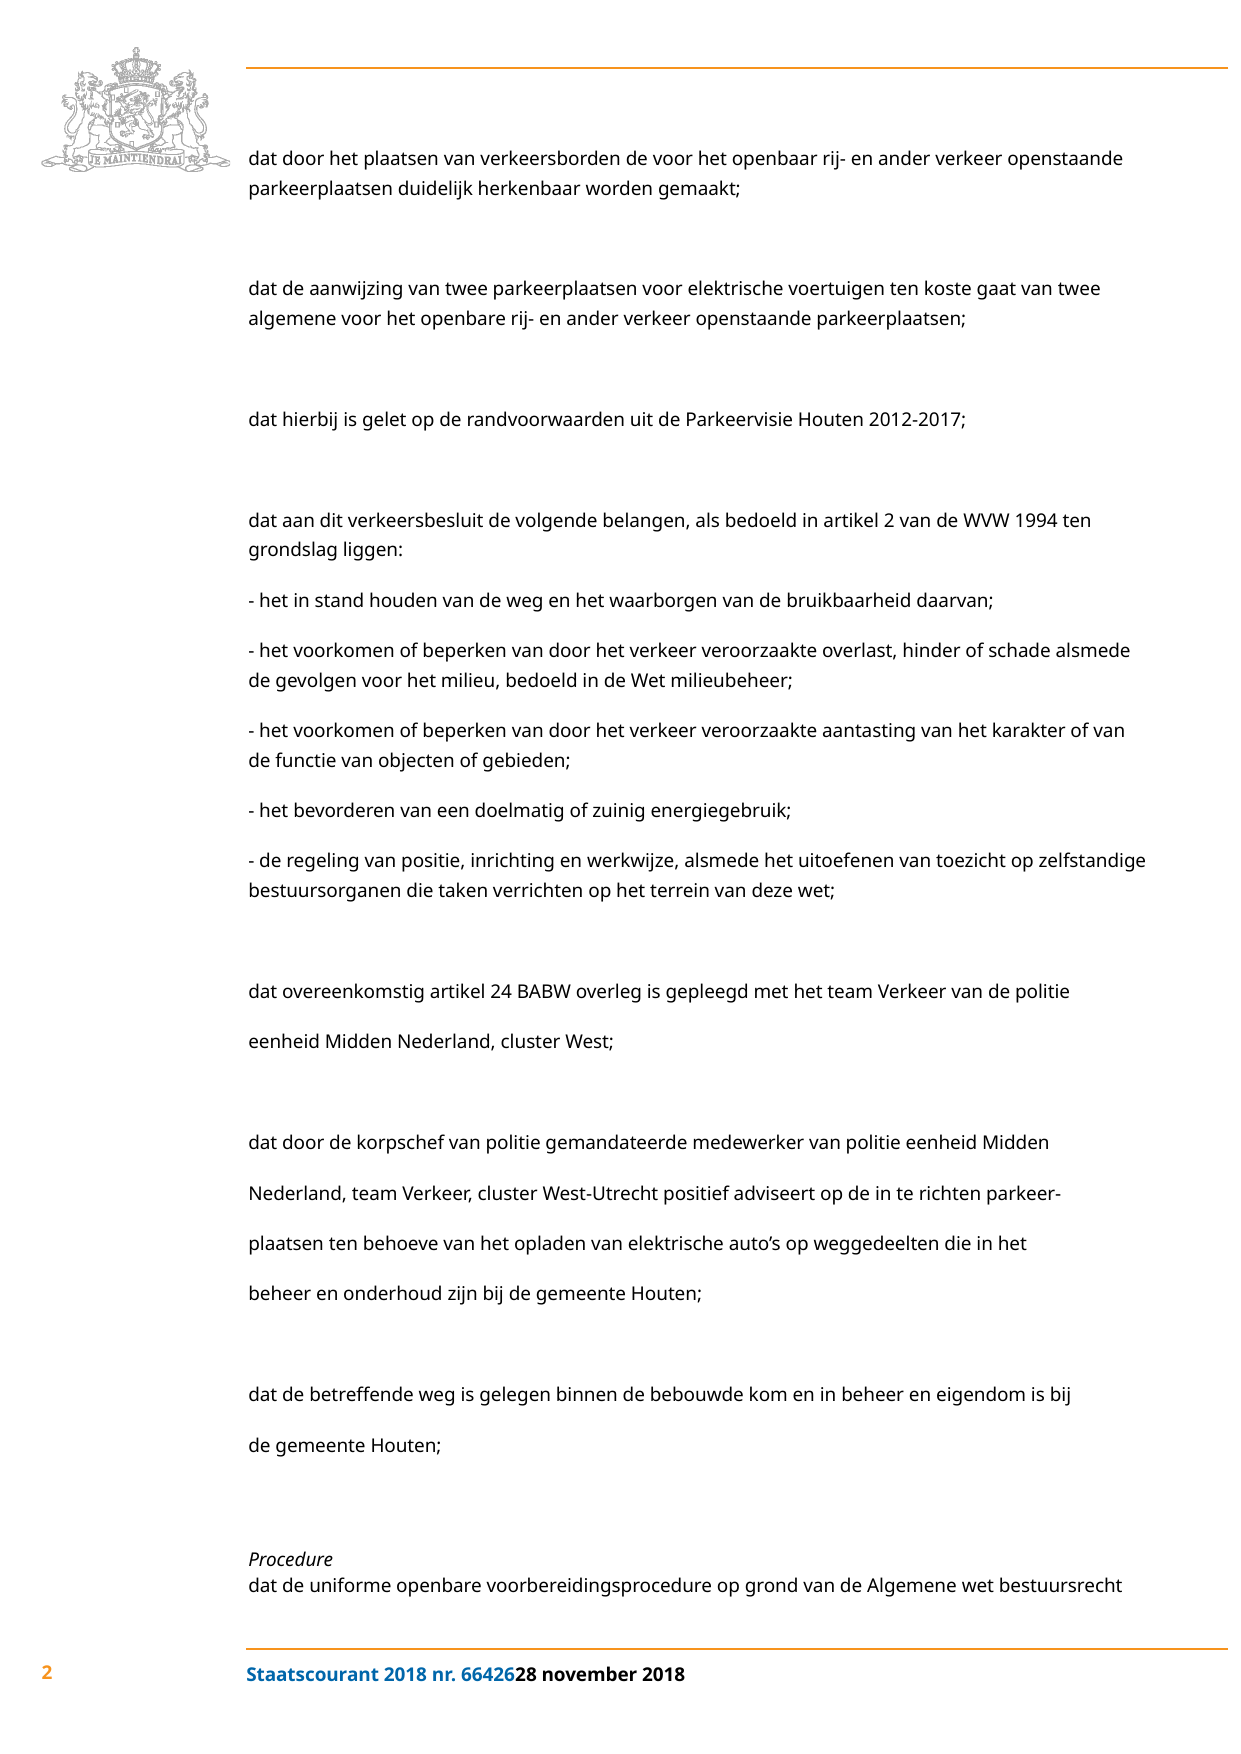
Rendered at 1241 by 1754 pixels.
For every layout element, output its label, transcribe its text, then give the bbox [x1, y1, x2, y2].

picture [41, 47, 231, 172]
text dat de aanwijzing van twee parkeerplaatsen voor elektrische voertuigen ten koste gaat van twee algemene voor het openbare rij- en ander verkeer openstaande parkeerplaatsen; [248, 276, 1152, 331]
text Nederland, team Verkeer, cluster West-Utrecht positief adviseert op de in te richten parkeer- [248, 1180, 1152, 1206]
text dat door de korpschef van politie gemandateerde medewerker van politie eenheid Midden [248, 1129, 1152, 1155]
text de gemeente Houten; [248, 1432, 1152, 1458]
text - de regeling van positie, inrichting en werkwijze, alsmede het uitoefenen van toezicht op zelfstandige bestuursorganen die taken verrichten op het terrein van deze wet; [248, 848, 1152, 903]
text eenheid Midden Nederland, cluster West; [248, 1028, 1152, 1054]
text dat aan dit verkeersbesluit de volgende belangen, als bedoeld in artikel 2 van de WVW 1994 ten grondslag liggen: [248, 507, 1152, 562]
text plaatsen ten behoeve van het opladen van elektrische auto’s op weggedeelten die in het [248, 1230, 1152, 1256]
text beheer en onderhoud zijn bij de gemeente Houten; [248, 1281, 1152, 1306]
text dat de betreffende weg is gelegen binnen de bebouwde kom en in beheer en eigendom is bij [248, 1381, 1152, 1407]
text dat door het plaatsen van verkeersborden de voor het openbaar rij- en ander verkeer openstaande parkeerplaatsen duidelijk herkenbaar worden gemaakt; [248, 145, 1152, 201]
text - het voorkomen of beperken van door het verkeer veroorzaakte overlast, hinder of schade alsmede de gevolgen voor het milieu, bedoeld in de Wet milieubeheer; [248, 637, 1152, 693]
text dat de uniforme openbare voorbereidingsprocedure op grond van de Algemene wet bestuursrecht [248, 1572, 1152, 1598]
text - het bevorderen van een doelmatig of zuinig energiegebruik; [248, 797, 1152, 823]
text Procedure [248, 1546, 1152, 1572]
text dat hierbij is gelet op de randvoorwaarden uit de Parkeervisie Houten 2012-2017; [248, 406, 1152, 432]
text - het voorkomen of beperken van door het verkeer veroorzaakte aantasting van het karakter of van de functie van objecten of gebieden; [248, 717, 1152, 773]
text dat overeenkomstig artikel 24 BABW overleg is gepleegd met het team Verkeer van de politie [248, 978, 1152, 1004]
text - het in stand houden van de weg en het waarborgen van de bruikbaarheid daarvan; [248, 587, 1152, 613]
